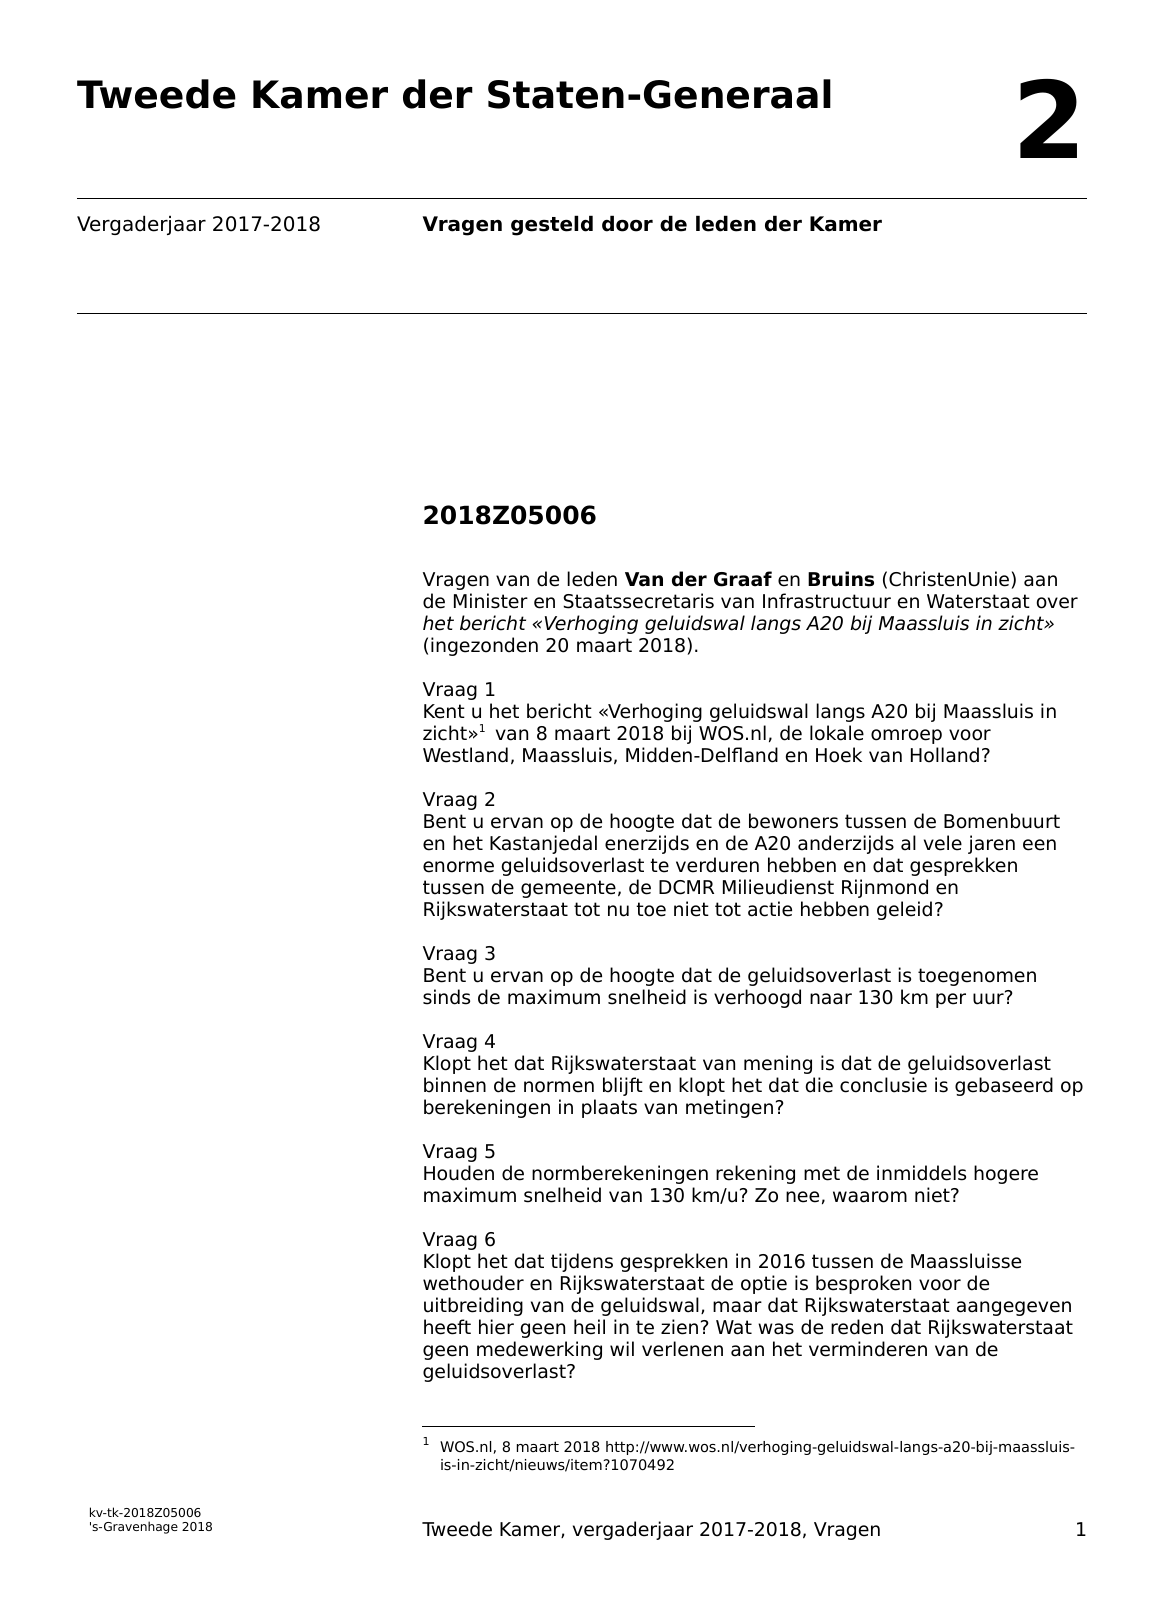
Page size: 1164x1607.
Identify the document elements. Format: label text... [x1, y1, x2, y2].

text 2018Z05006 [422, 501, 1087, 531]
text Vraag 3 [422, 943, 1087, 965]
text WOS.nl, 8 maart 2018 http://www.wos.nl/verhoging-geluidswal-langs-a20-bij-maassluis-is-in-zicht/nieuws/item?1070492 [422, 1435, 1087, 1474]
text Klopt het dat Rijkswaterstaat van mening is dat de geluidsoverlast binnen de normen blijft en klopt het dat die conclusie is gebaseerd op berekeningen in plaats van metingen? [422, 1053, 1087, 1119]
text Vraag 5 [422, 1141, 1087, 1163]
text 's-Gravenhage 2018 [88, 1520, 323, 1534]
text Vraag 1 [422, 679, 1087, 701]
text Klopt het dat tijdens gesprekken in 2016 tussen de Maassluisse wethouder en Rijkswaterstaat de optie is besproken voor de uitbreiding van de geluidswal, maar dat Rijkswaterstaat aangegeven heeft hier geen heil in te zien? Wat was de reden dat Rijkswaterstaat geen medewerking wil verlenen aan het verminderen van de geluidsoverlast? [422, 1251, 1087, 1383]
text Vragen van de leden Van der Graaf en Bruins (ChristenUnie) aan de Minister en Staatssecretaris van Infrastructuur en Waterstaat over het bericht «Verhoging geluidswal langs A20 bij Maassluis in zicht» (ingezonden 20 maart 2018). [422, 569, 1087, 657]
table_header 2 [886, 59, 1087, 198]
text Bent u ervan op de hoogte dat de bewoners tussen de Bomenbuurt en het Kastanjedal enerzijds en de A20 anderzijds al vele jaren een enorme geluidsoverlast te verduren hebben en dat gesprekken tussen de gemeente, de DCMR Milieudienst Rijnmond en Rijkswaterstaat tot nu toe niet tot actie hebben geleid? [422, 811, 1087, 921]
table_cell Vragen gesteld door de leden der Kamer [422, 199, 1087, 313]
table_header Tweede Kamer der Staten-Generaal [77, 59, 886, 198]
text Vraag 6 [422, 1229, 1087, 1251]
text Kent u het bericht «Verhoging geluidswal langs A20 bij Maassluis in zicht» van 8 maart 2018 bij WOS.nl, de lokale omroep voor Westland, Maassluis, Midden-Delfland en Hoek van Holland? [422, 701, 1087, 767]
text Vraag 4 [422, 1031, 1087, 1053]
table_cell Vergaderjaar 2017-2018 [77, 199, 422, 313]
text Vraag 2 [422, 789, 1087, 811]
text Bent u ervan op de hoogte dat de geluidsoverlast is toegenomen sinds de maximum snelheid is verhoogd naar 130 km per uur? [422, 965, 1087, 1009]
text kv-tk-2018Z05006 [88, 1506, 323, 1520]
text Houden de normberekeningen rekening met de inmiddels hogere maximum snelheid van 130 km/u? Zo nee, waarom niet? [422, 1163, 1087, 1207]
